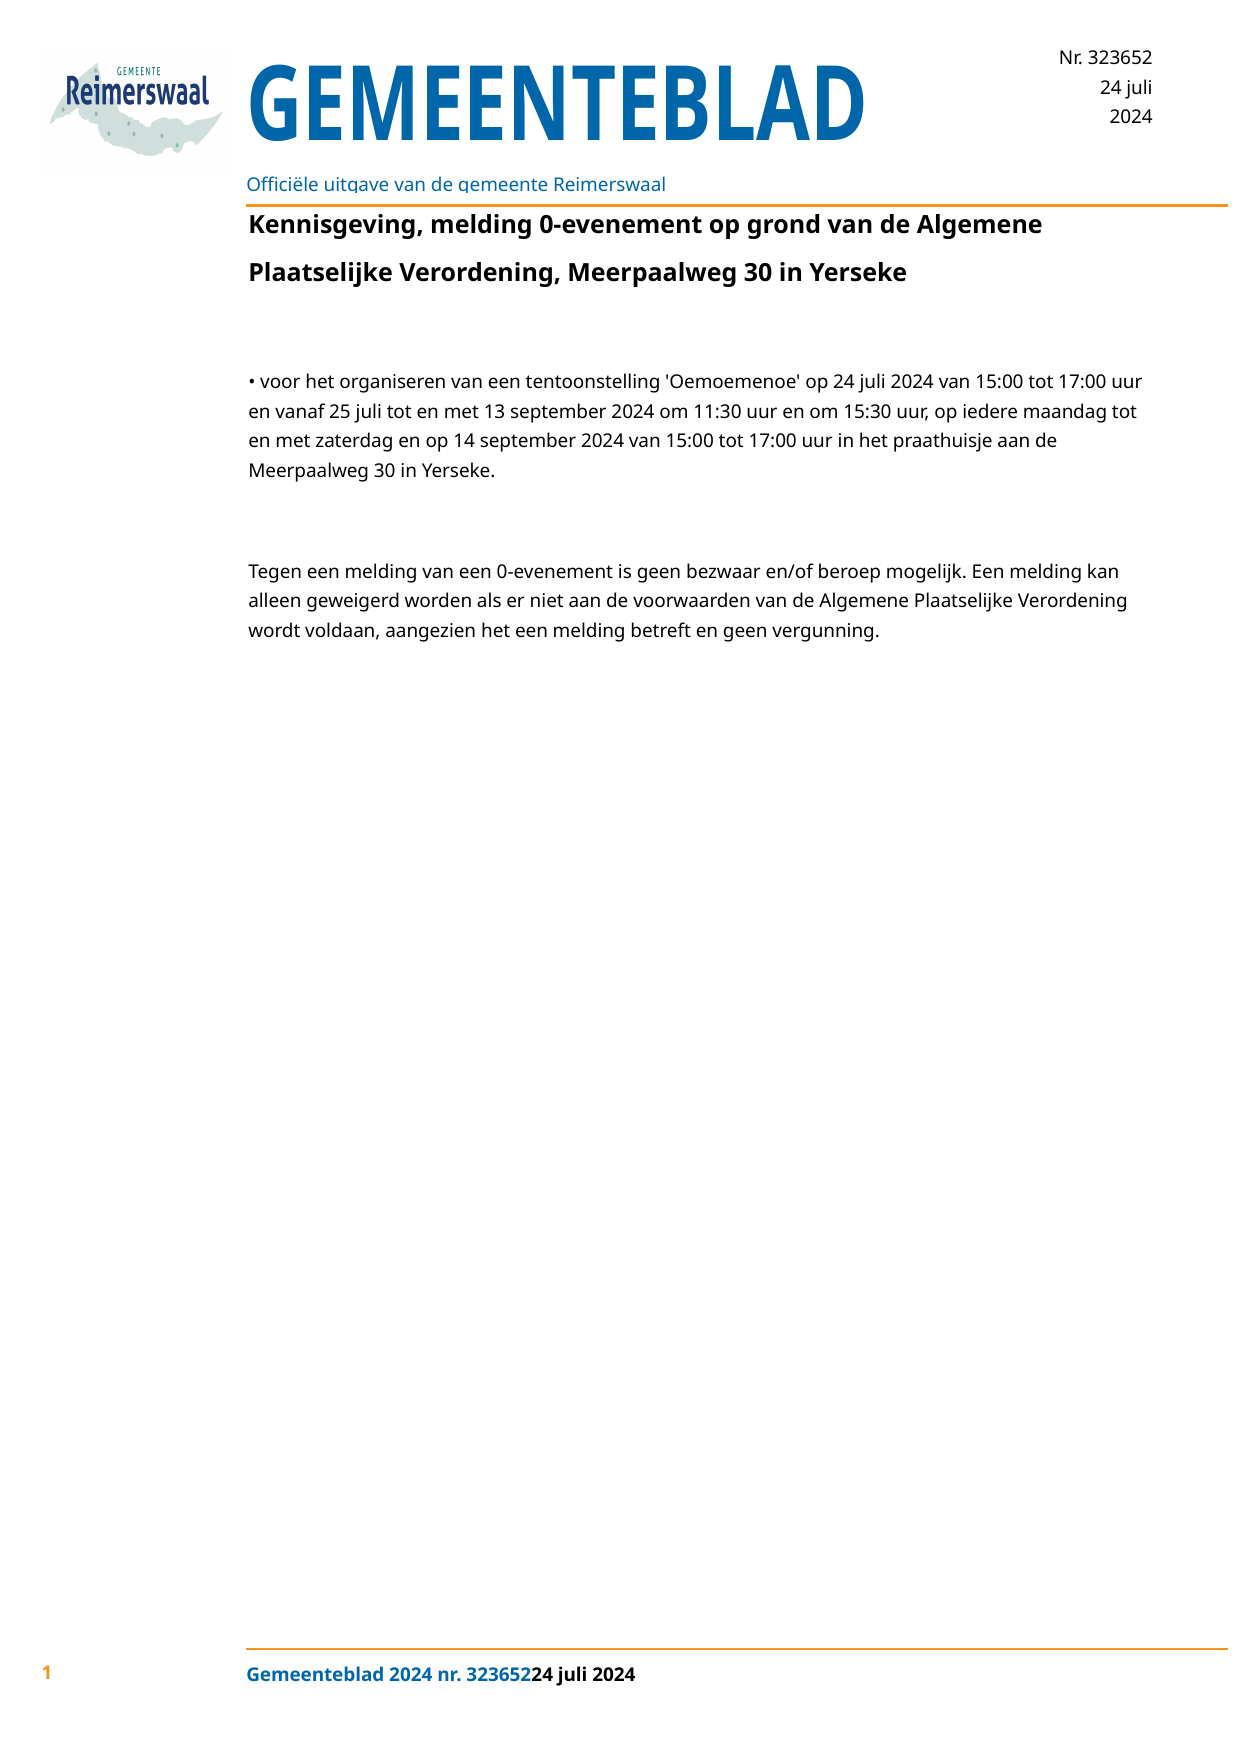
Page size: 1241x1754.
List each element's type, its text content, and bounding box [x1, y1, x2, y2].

text Kennisgeving, melding 0-evenement op grond van de Algemene Plaatselijke Verordening, Meerpaalweg 30 in Yerseke [248, 207, 1152, 288]
picture [41, 47, 231, 172]
text Tegen een melding van een 0-evenement is geen bezwaar en/of beroep mogelijk. Een melding kan alleen geweigerd worden als er niet aan de voorwaarden van de Algemene Plaatselijke Verordening wordt voldaan, aangezien het een melding betreft en geen vergunning. [248, 558, 1152, 643]
text • voor het organiseren van een tentoonstelling 'Oemoemenoe' op 24 juli 2024 van 15:00 tot 17:00 uur en vanaf 25 juli tot en met 13 september 2024 om 11:30 uur en om 15:30 uur, op iedere maandag tot en met zaterdag en op 14 september 2024 van 15:00 tot 17:00 uur in het praathuisje aan de Meerpaalweg 30 in Yerseke. [248, 368, 1152, 483]
